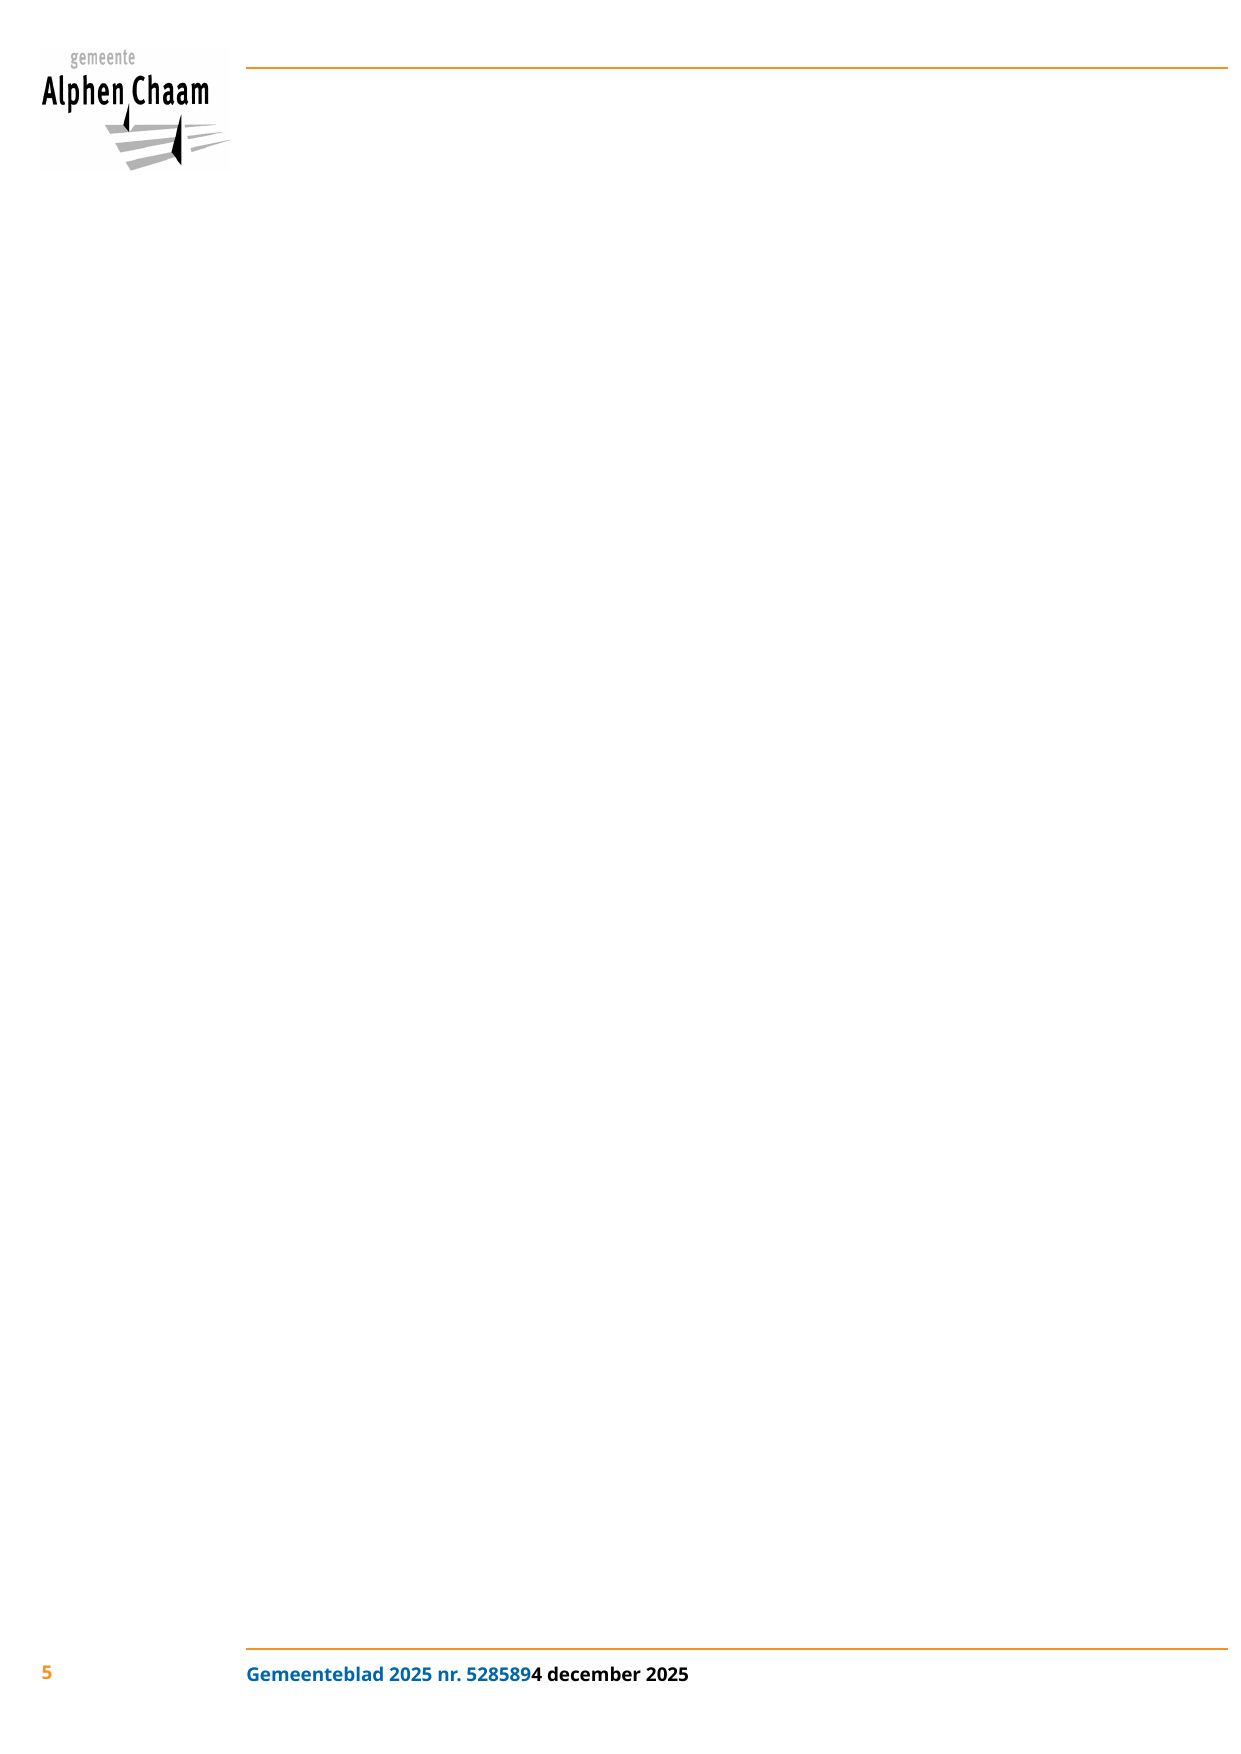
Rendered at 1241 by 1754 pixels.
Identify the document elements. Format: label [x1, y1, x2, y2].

picture [41, 47, 231, 172]
